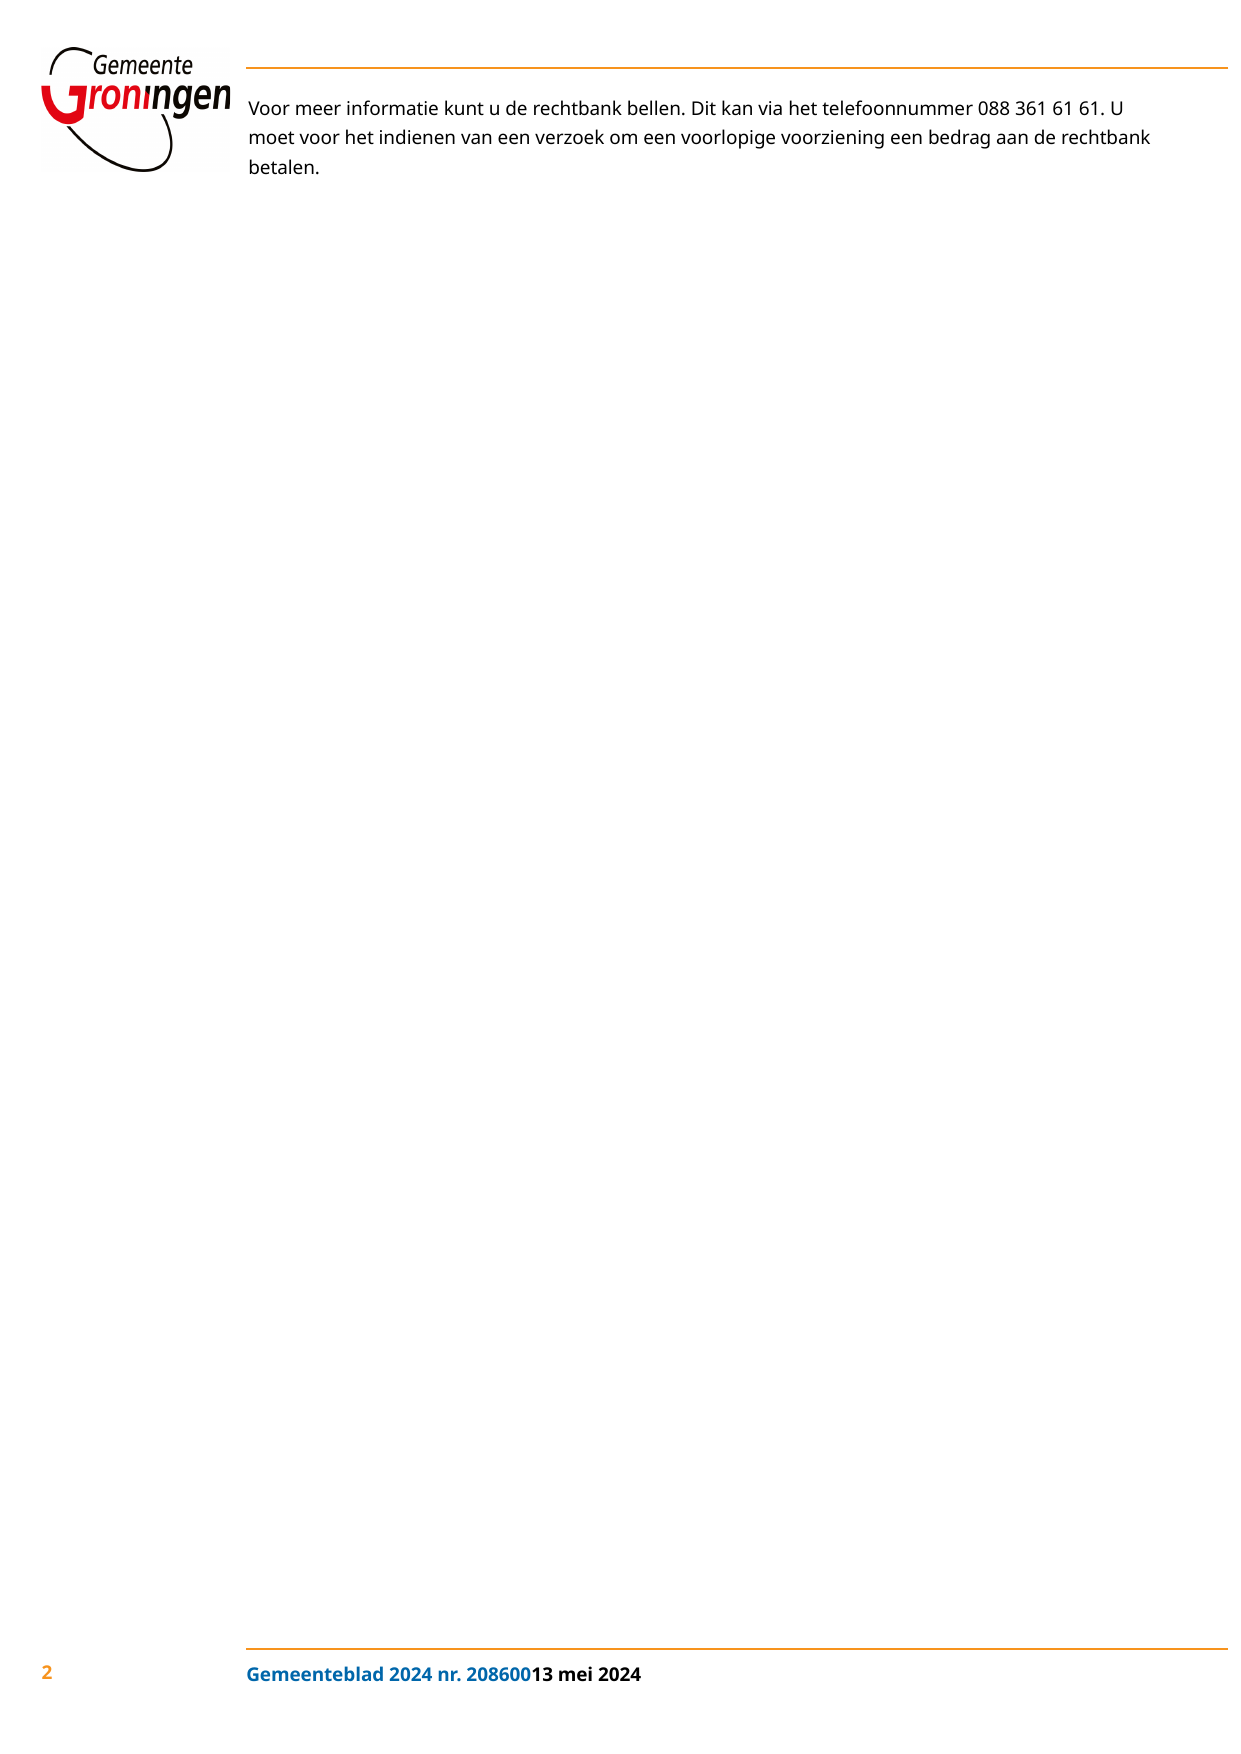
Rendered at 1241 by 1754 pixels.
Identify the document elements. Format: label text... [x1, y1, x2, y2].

text Voor meer informatie kunt u de rechtbank bellen. Dit kan via het telefoonnummer 088 361 61 61. U moet voor het indienen van een verzoek om een voorlopige voorziening een bedrag aan de rechtbank betalen. [248, 95, 1152, 180]
picture [41, 47, 231, 172]
